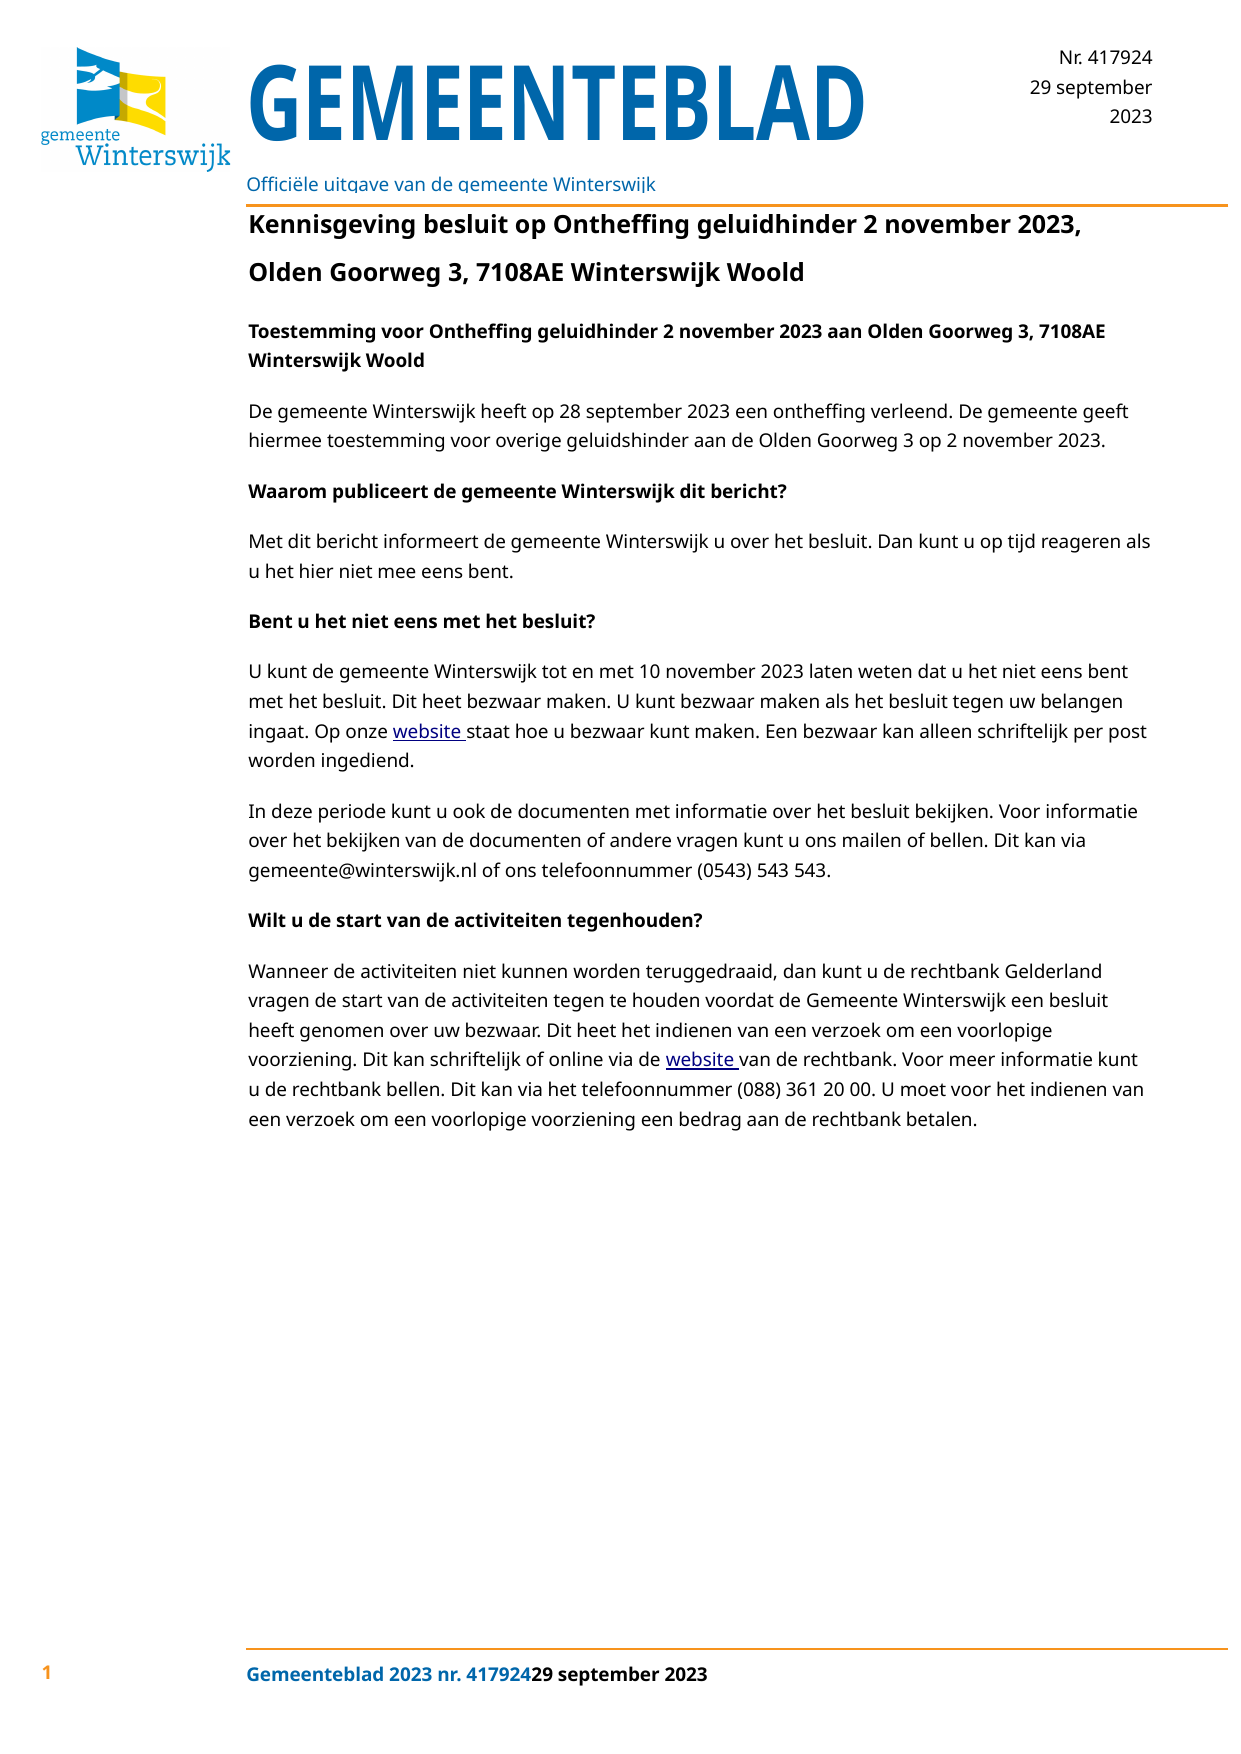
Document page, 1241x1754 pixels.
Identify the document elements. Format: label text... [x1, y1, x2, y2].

text Wilt u de start van de activiteiten tegenhouden? [248, 907, 1152, 933]
text De gemeente Winterswijk heeft op 28 september 2023 een ontheffing verleend. De gemeente geeft hiermee toestemming voor overige geluidshinder aan de Olden Goorweg 3 op 2 november 2023. [248, 398, 1152, 453]
text Toestemming voor Ontheffing geluidhinder 2 november 2023 aan Olden Goorweg 3, 7108AE Winterswijk Woold [248, 318, 1152, 373]
text Bent u het niet eens met het besluit? [248, 608, 1152, 634]
text In deze periode kunt u ook de documenten met informatie over het besluit bekijken. Voor informatie over het bekijken van de documenten of andere vragen kunt u ons mailen of bellen. Dit kan via gemeente@winterswijk.nl of ons telefoonnummer (0543) 543 543. [248, 798, 1152, 883]
text Waarom publiceert de gemeente Winterswijk dit bericht? [248, 478, 1152, 504]
text U kunt de gemeente Winterswijk tot en met 10 november 2023 laten weten dat u het niet eens bent met het besluit. Dit heet bezwaar maken. U kunt bezwaar maken als het besluit tegen uw belangen ingaat. Op onze website staat hoe u bezwaar kunt maken. Een bezwaar kan alleen schriftelijk per post worden ingediend. [248, 659, 1152, 773]
text Met dit bericht informeert de gemeente Winterswijk u over het besluit. Dan kunt u op tijd reageren als u het hier niet mee eens bent. [248, 528, 1152, 584]
text Kennisgeving besluit op Ontheffing geluidhinder 2 november 2023, Olden Goorweg 3, 7108AE Winterswijk Woold [248, 207, 1152, 288]
picture [41, 47, 231, 172]
text Wanneer de activiteiten niet kunnen worden teruggedraaid, dan kunt u de rechtbank Gelderland vragen de start van de activiteiten tegen te houden voordat de Gemeente Winterswijk een besluit heeft genomen over uw bezwaar. Dit heet het indienen van een verzoek om een voorlopige voorziening. Dit kan schriftelijk of online via de website van de rechtbank. Voor meer informatie kunt u de rechtbank bellen. Dit kan via het telefoonnummer (088) 361 20 00. U moet voor het indienen van een verzoek om een voorlopige voorziening een bedrag aan de rechtbank betalen. [248, 958, 1152, 1132]
picture [225, 153, 231, 162]
